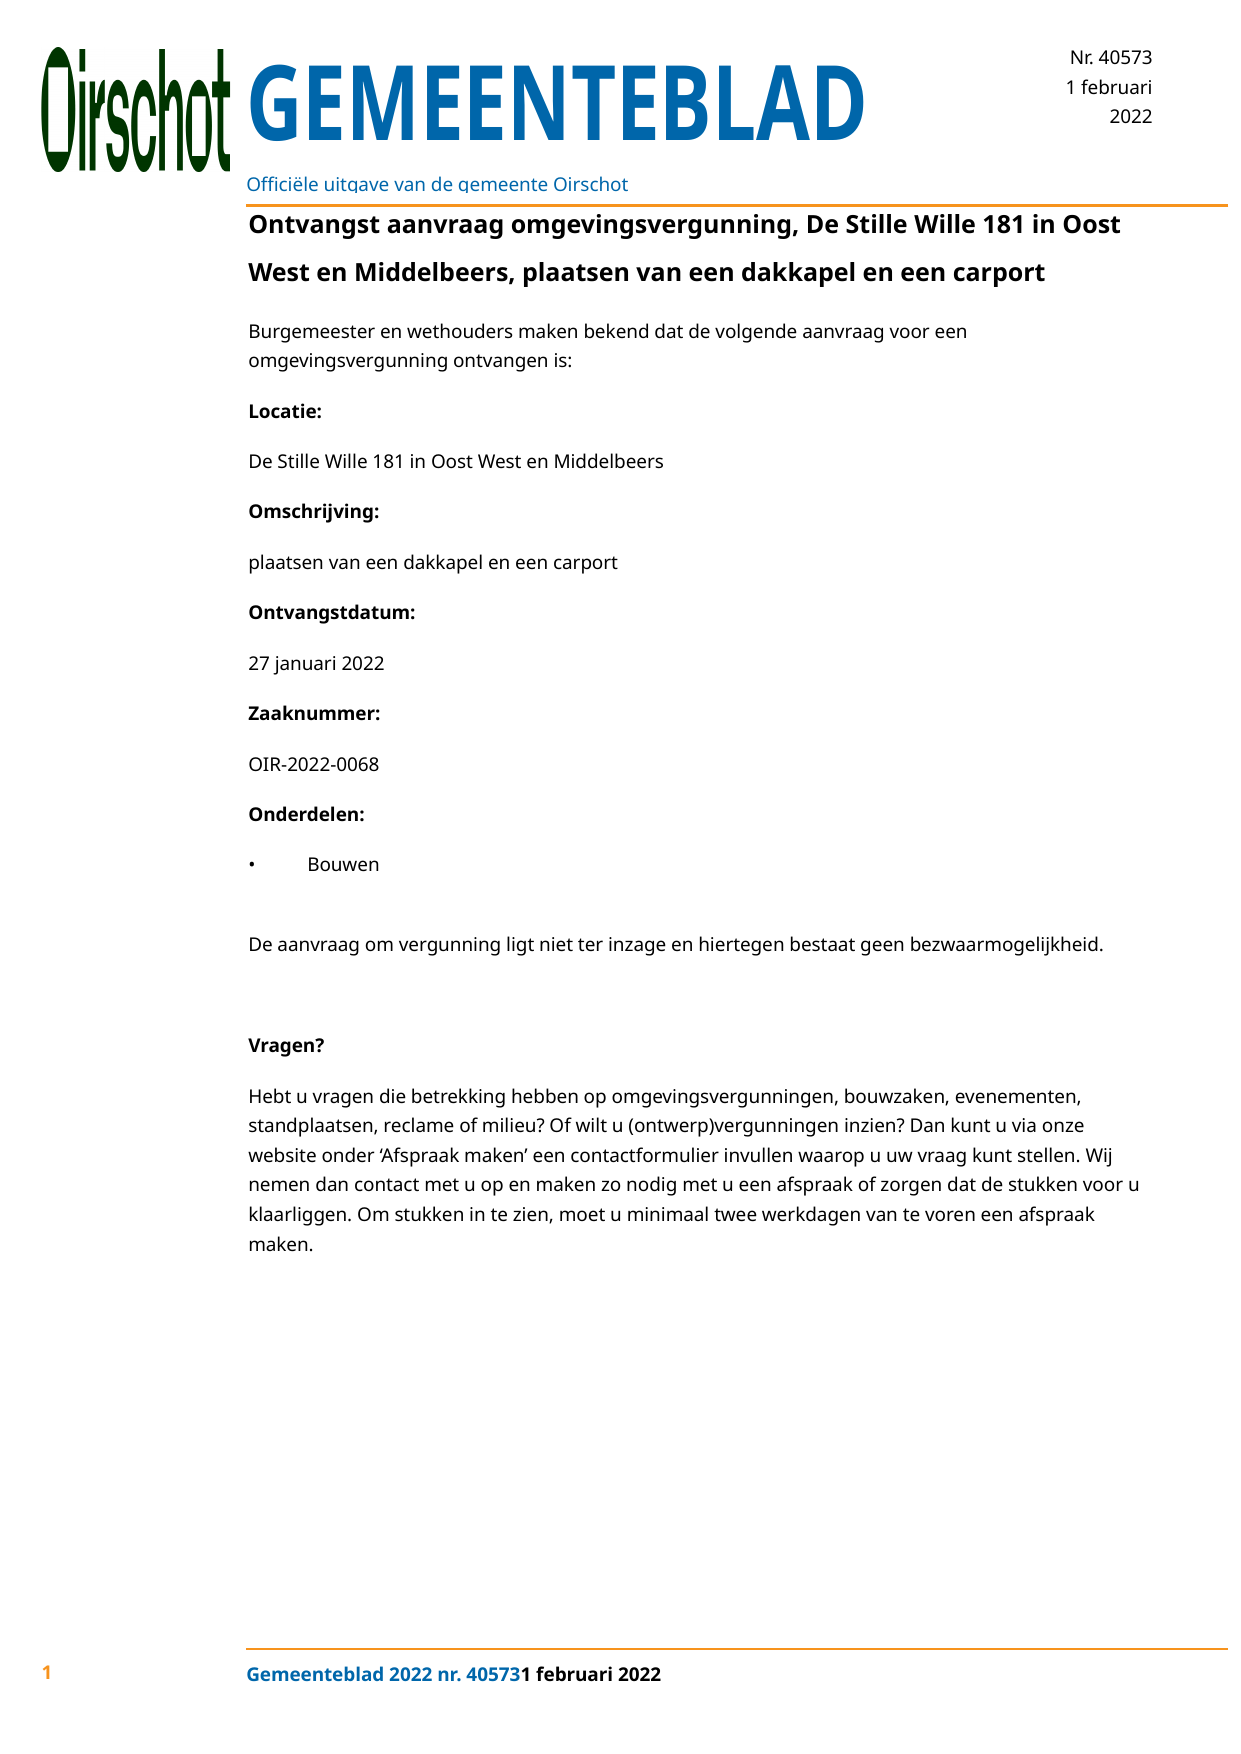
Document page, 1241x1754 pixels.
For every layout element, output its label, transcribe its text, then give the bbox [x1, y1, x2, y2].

text 27 januari 2022 [248, 650, 1152, 676]
text Locatie: [248, 398, 1152, 424]
text De Stille Wille 181 in Oost West en Middelbeers [248, 448, 1152, 474]
text Omschrijving: [248, 499, 1152, 524]
text Ontvangstdatum: [248, 599, 1152, 625]
list Bouwen [248, 852, 1152, 877]
text Ontvangst aanvraag omgevingsvergunning, De Stille Wille 181 in Oost West en Middelbeers, plaatsen van een dakkapel en een carport [248, 207, 1152, 288]
text De aanvraag om vergunning ligt niet ter inzage en hiertegen bestaat geen bezwaarmogelijkheid. [248, 932, 1152, 957]
text plaatsen van een dakkapel en een carport [248, 549, 1152, 575]
text Onderdelen: [248, 801, 1152, 827]
text Burgemeester en wethouders maken bekend dat de volgende aanvraag voor een omgevingsvergunning ontvangen is: [248, 318, 1152, 373]
picture [41, 47, 231, 172]
text Zaaknummer: [248, 700, 1152, 726]
text Hebt u vragen die betrekking hebben op omgevingsvergunningen, bouwzaken, evenementen, standplaatsen, reclame of milieu? Of wilt u (ontwerp)vergunningen inzien? Dan kunt u via onze website onder ‘Afspraak maken’ een contactformulier invullen waarop u uw vraag kunt stellen. Wij nemen dan contact met u op en maken zo nodig met u een afspraak of zorgen dat de stukken voor u klaarliggen. Om stukken in te zien, moet u minimaal twee werkdagen van te voren een afspraak maken. [248, 1083, 1152, 1257]
text Vragen? [248, 1032, 1152, 1058]
text OIR-2022-0068 [248, 751, 1152, 777]
